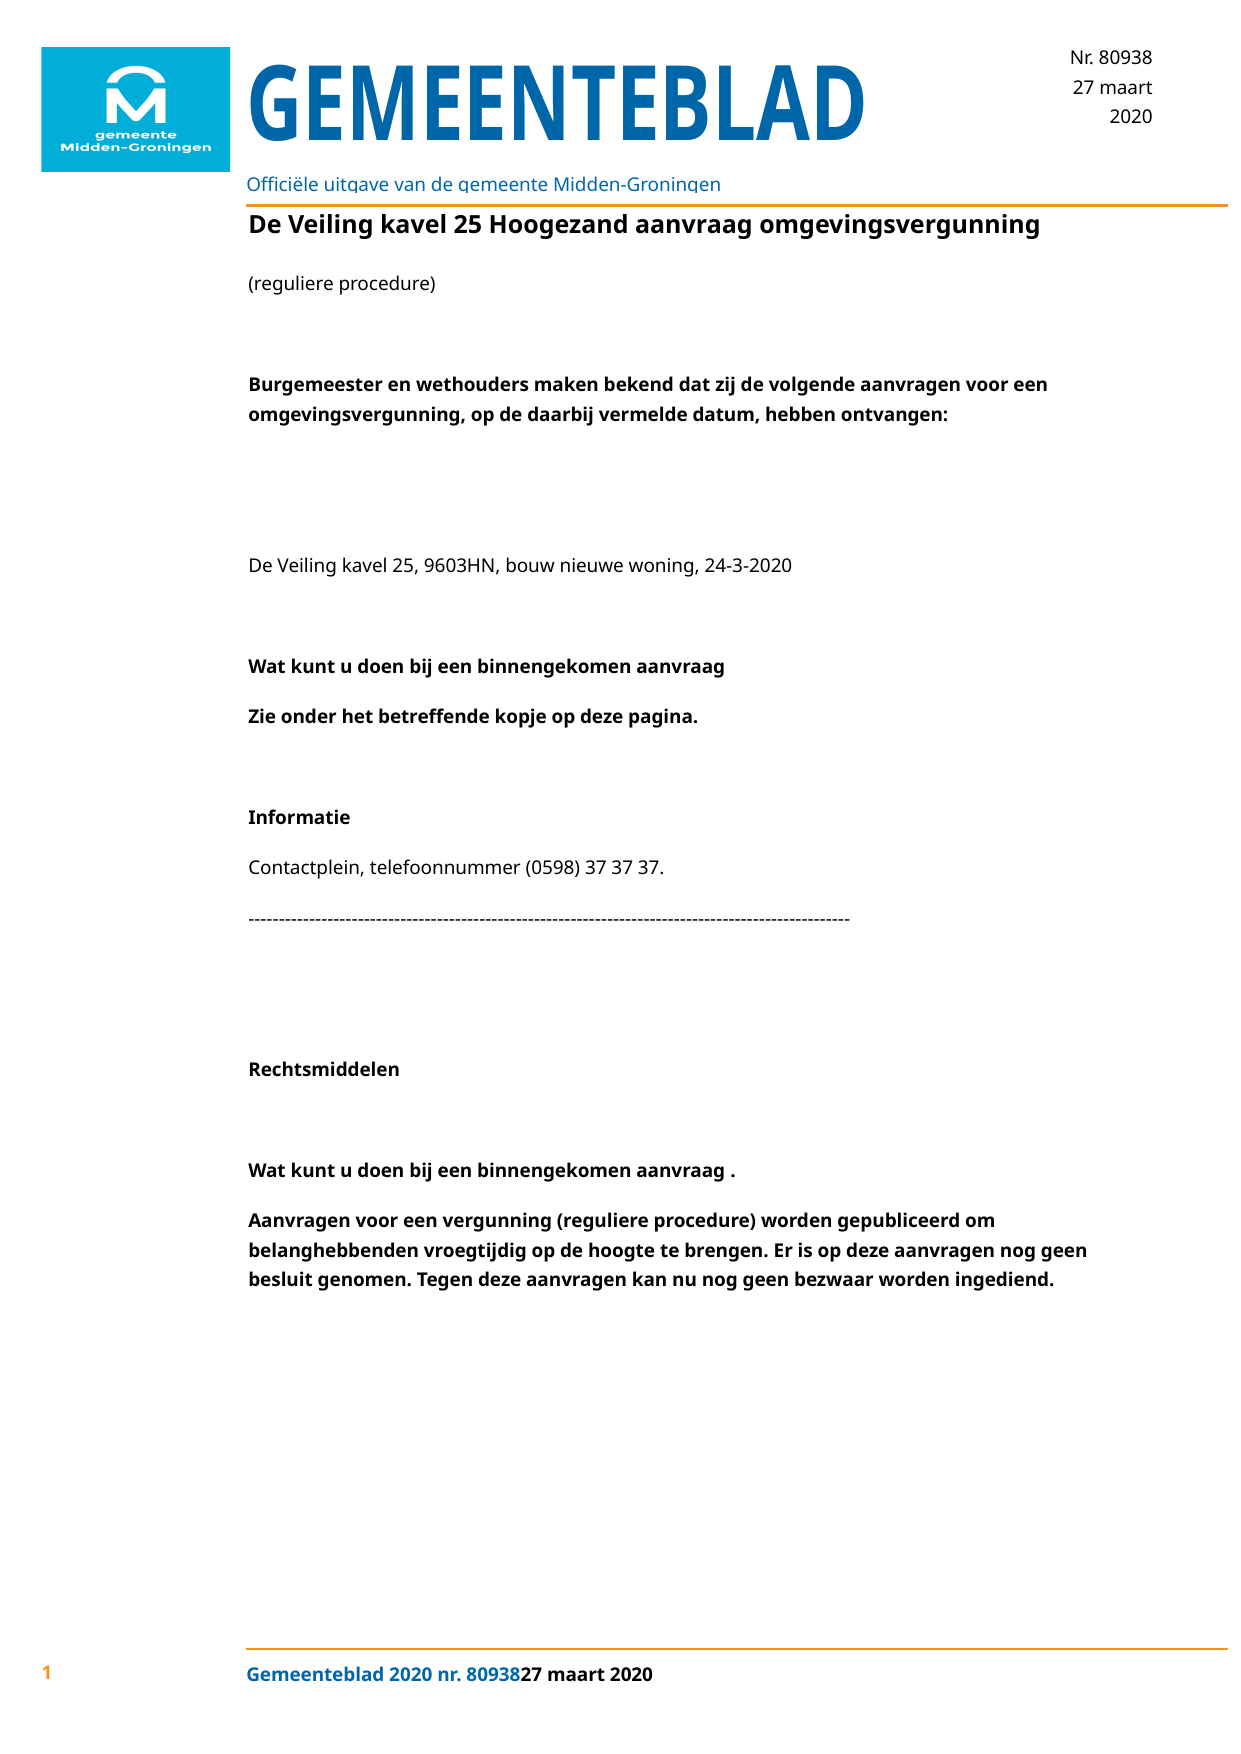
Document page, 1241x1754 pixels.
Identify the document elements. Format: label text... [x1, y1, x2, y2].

text De Veiling kavel 25, 9603HN, bouw nieuwe woning, 24-3-2020 [248, 552, 1152, 578]
text Burgemeester en wethouders maken bekend dat zij de volgende aanvragen voor een omgevingsvergunning, op de daarbij vermelde datum, hebben ontvangen: [248, 371, 1152, 426]
text --------------------------------------------------------------------------------------------------- [248, 905, 1152, 931]
text Wat kunt u doen bij een binnengekomen aanvraag . [248, 1157, 1152, 1183]
text (reguliere procedure) [248, 270, 1152, 296]
text Rechtsmiddelen [248, 1056, 1152, 1082]
text Zie onder het betreffende kopje op deze pagina. [248, 703, 1152, 729]
picture [184, 146, 190, 153]
text Wat kunt u doen bij een binnengekomen aanvraag [248, 653, 1152, 678]
text Aanvragen voor een vergunning (reguliere procedure) worden gepubliceerd om belanghebbenden vroegtijdig op de hoogte te brengen. Er is op deze aanvragen nog geen besluit genomen. Tegen deze aanvragen kan nu nog geen bezwaar worden ingediend. [248, 1207, 1152, 1292]
text Contactplein, telefoonnummer (0598) 37 37 37. [248, 854, 1152, 880]
picture [107, 89, 165, 122]
picture [108, 66, 164, 82]
text De Veiling kavel 25 Hoogezand aanvraag omgevingsvergunning [248, 207, 1152, 241]
text Informatie [248, 804, 1152, 830]
